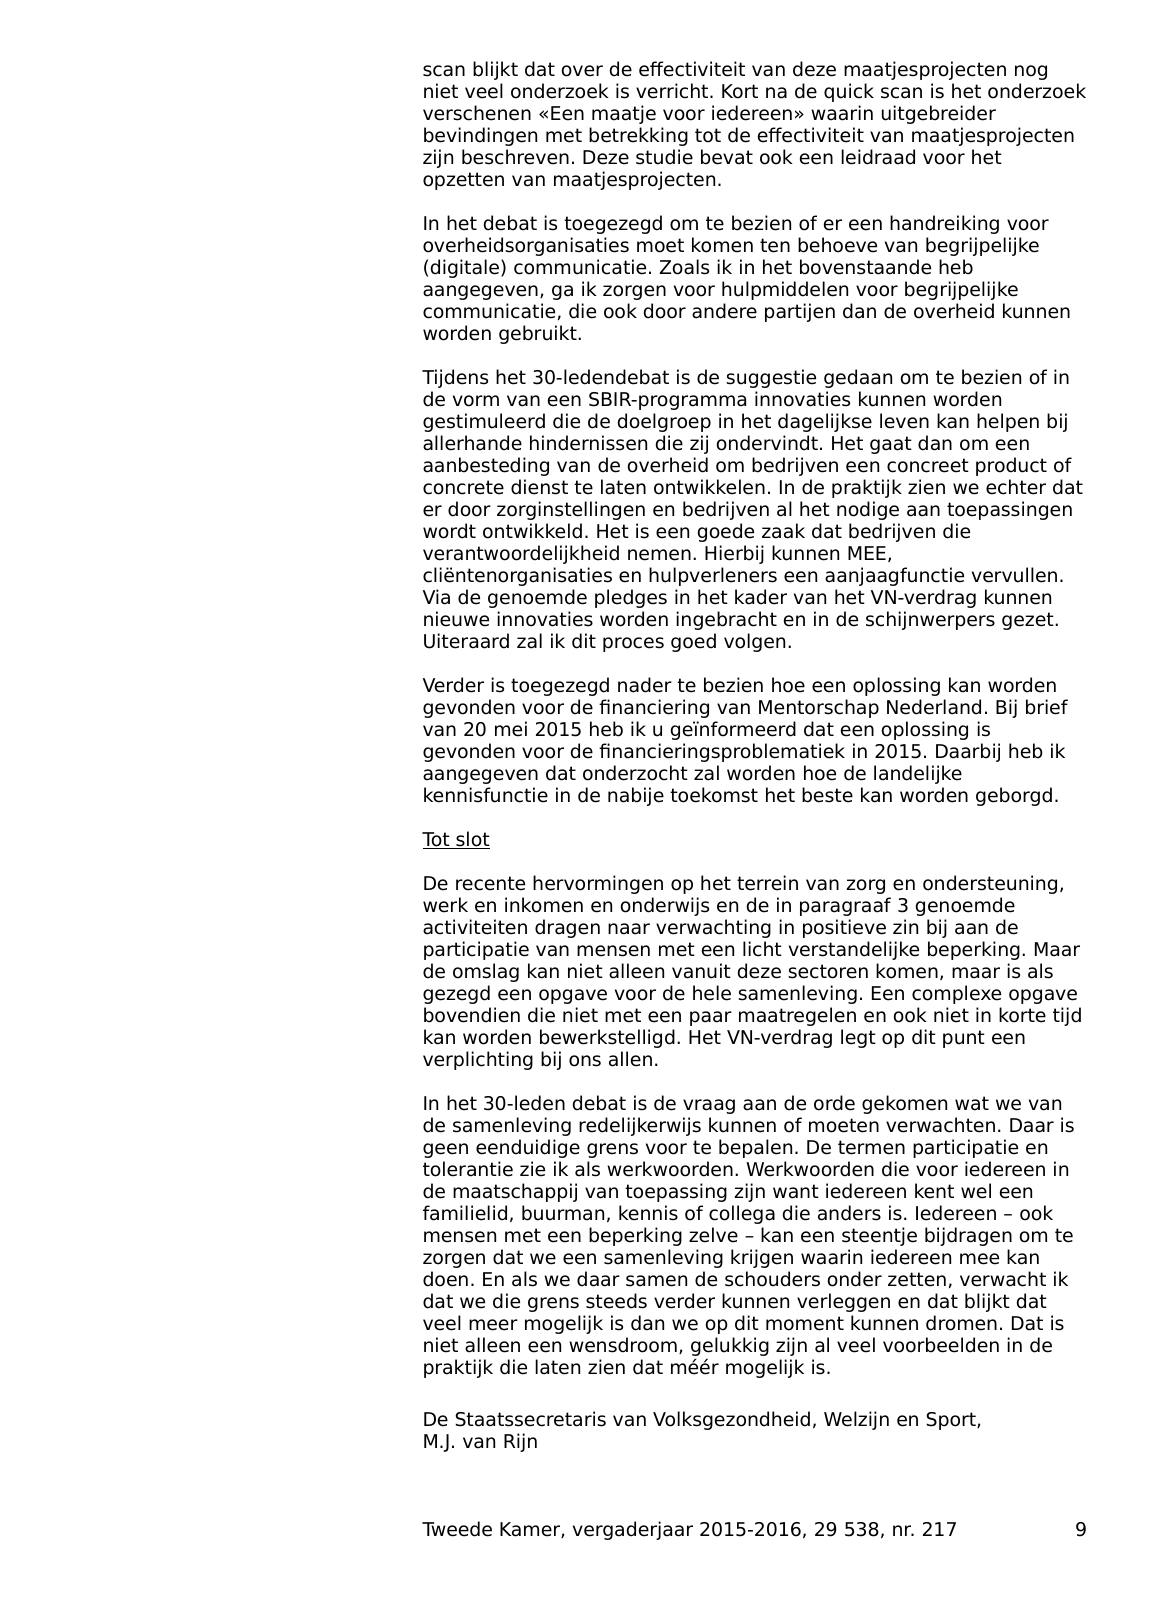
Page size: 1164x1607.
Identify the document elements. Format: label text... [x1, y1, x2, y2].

text In het 30-leden debat is de vraag aan de orde gekomen wat we van de samenleving redelijkerwijs kunnen of moeten verwachten. Daar is geen eenduidige grens voor te bepalen. De termen participatie en tolerantie zie ik als werkwoorden. Werkwoorden die voor iedereen in de maatschappij van toepassing zijn want iedereen kent wel een familielid, buurman, kennis of collega die anders is. Iedereen – ook mensen met een beperking zelve – kan een steentje bijdragen om te zorgen dat we een samenleving krijgen waarin iedereen mee kan doen. En als we daar samen de schouders onder zetten, verwacht ik dat we die grens steeds verder kunnen verleggen en dat blijkt dat veel meer mogelijk is dan we op dit moment kunnen dromen. Dat is niet alleen een wensdroom, gelukkig zijn al veel voorbeelden in de praktijk die laten zien dat méér mogelijk is. [422, 1093, 1087, 1379]
text In het debat is toegezegd om te bezien of er een handreiking voor overheidsorganisaties moet komen ten behoeve van begrijpelijke (digitale) communicatie. Zoals ik in het bovenstaande heb aangegeven, ga ik zorgen voor hulpmiddelen voor begrijpelijke communicatie, die ook door andere partijen dan de overheid kunnen worden gebruikt. [422, 213, 1087, 345]
text De recente hervormingen op het terrein van zorg en ondersteuning, werk en inkomen en onderwijs en de in paragraaf 3 genoemde activiteiten dragen naar verwachting in positieve zin bij aan de participatie van mensen met een licht verstandelijke beperking. Maar de omslag kan niet alleen vanuit deze sectoren komen, maar is als gezegd een opgave voor de hele samenleving. Een complexe opgave bovendien die niet met een paar maatregelen en ook niet in korte tijd kan worden bewerkstelligd. Het VN-verdrag legt op dit punt een verplichting bij ons allen. [422, 873, 1087, 1071]
text scan blijkt dat over de effectiviteit van deze maatjesprojecten nog niet veel onderzoek is verricht. Kort na de quick scan is het onderzoek verschenen «Een maatje voor iedereen» waarin uitgebreider bevindingen met betrekking tot de effectiviteit van maatjesprojecten zijn beschreven. Deze studie bevat ook een leidraad voor het opzetten van maatjesprojecten. [422, 59, 1087, 191]
text Verder is toegezegd nader te bezien hoe een oplossing kan worden gevonden voor de financiering van Mentorschap Nederland. Bij brief van 20 mei 2015 heb ik u geïnformeerd dat een oplossing is gevonden voor de financieringsproblematiek in 2015. Daarbij heb ik aangegeven dat onderzocht zal worden hoe de landelijke kennisfunctie in de nabije toekomst het beste kan worden geborgd. [422, 675, 1087, 807]
subtitle Tot slot [422, 829, 1087, 851]
text De Staatssecretaris van Volksgezondheid, Welzijn en Sport, M.J. van Rijn [422, 1409, 1087, 1453]
text Tijdens het 30-ledendebat is de suggestie gedaan om te bezien of in de vorm van een SBIR-programma innovaties kunnen worden gestimuleerd die de doelgroep in het dagelijkse leven kan helpen bij allerhande hindernissen die zij ondervindt. Het gaat dan om een aanbesteding van de overheid om bedrijven een concreet product of concrete dienst te laten ontwikkelen. In de praktijk zien we echter dat er door zorginstellingen en bedrijven al het nodige aan toepassingen wordt ontwikkeld. Het is een goede zaak dat bedrijven die verantwoordelijkheid nemen. Hierbij kunnen MEE, cliëntenorganisaties en hulpverleners een aanjaagfunctie vervullen. Via de genoemde pledges in het kader van het VN-verdrag kunnen nieuwe innovaties worden ingebracht en in de schijnwerpers gezet. Uiteraard zal ik dit proces goed volgen. [422, 367, 1087, 653]
